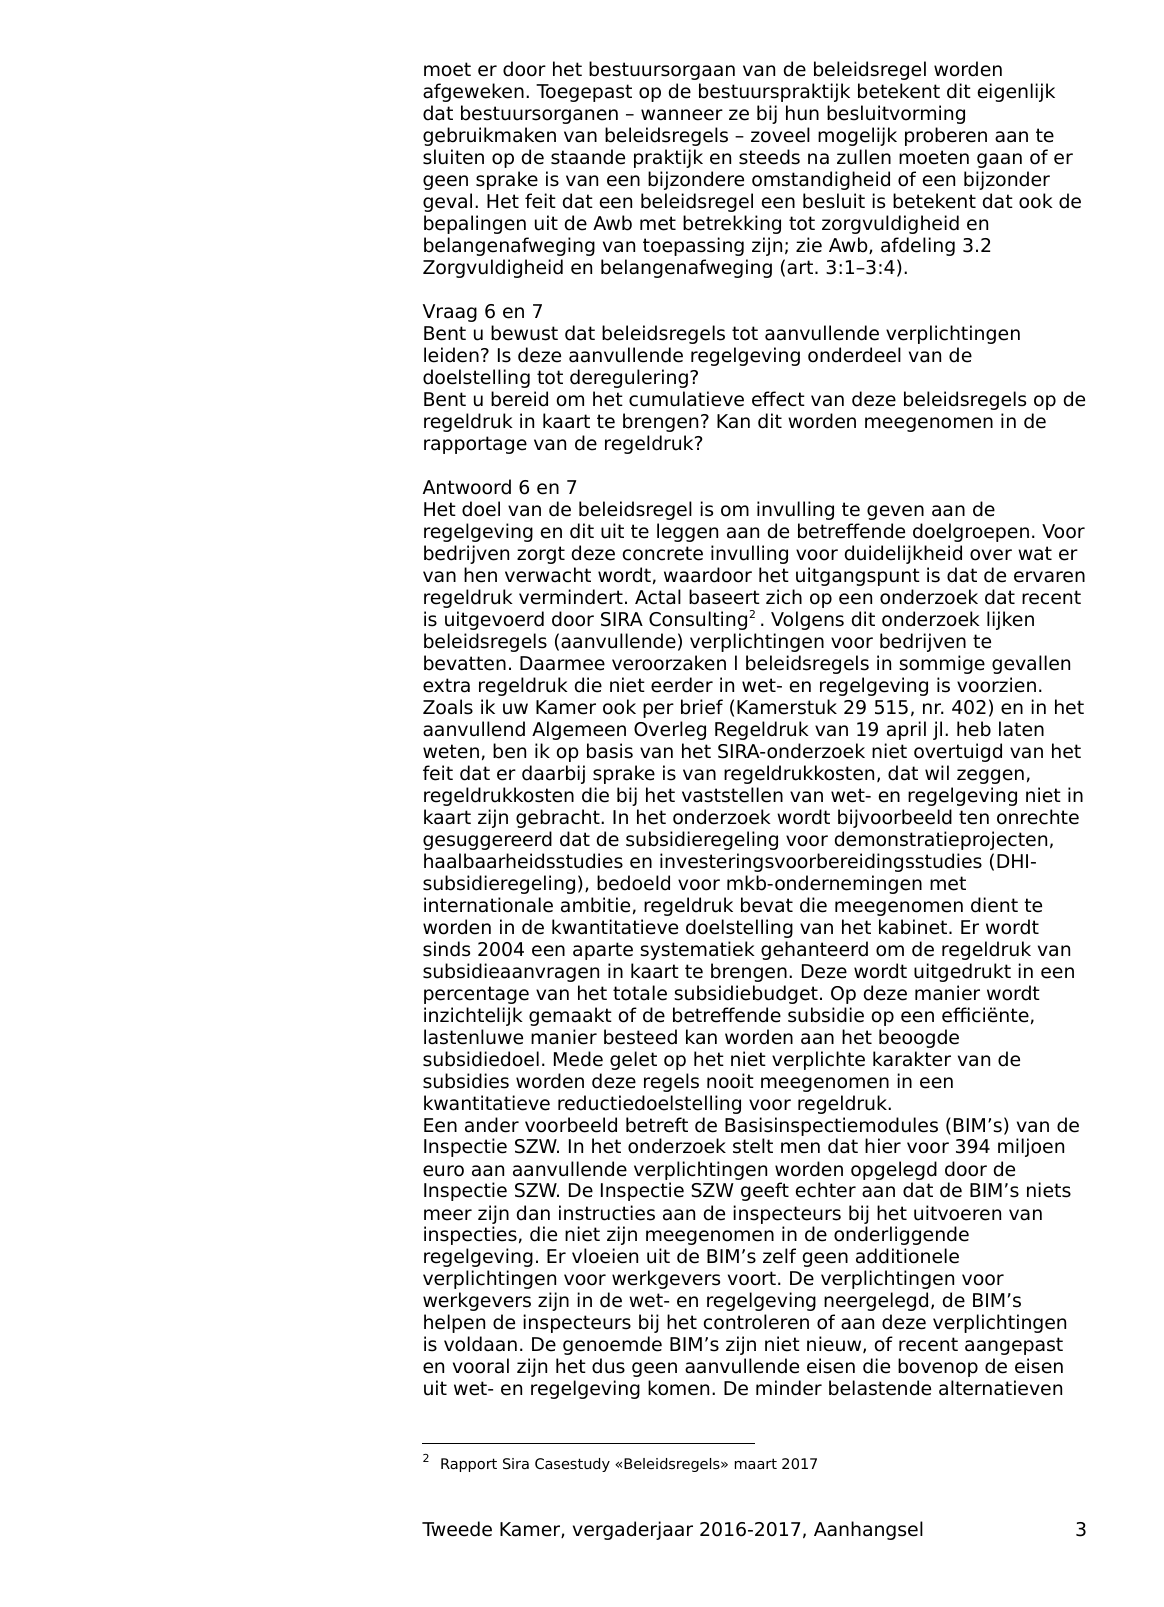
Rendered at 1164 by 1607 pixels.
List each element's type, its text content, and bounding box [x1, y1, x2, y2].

text moet er door het bestuursorgaan van de beleidsregel worden afgeweken. Toegepast op de bestuurspraktijk betekent dit eigenlijk dat bestuursorganen – wanneer ze bij hun besluitvorming gebruikmaken van beleidsregels – zoveel mogelijk proberen aan te sluiten op de staande praktijk en steeds na zullen moeten gaan of er geen sprake is van een bijzondere omstandigheid of een bijzonder geval. Het feit dat een beleidsregel een besluit is betekent dat ook de bepalingen uit de Awb met betrekking tot zorgvuldigheid en belangenafweging van toepassing zijn; zie Awb, afdeling 3.2 Zorgvuldigheid en belangenafweging (art. 3:1–3:4). [422, 59, 1087, 279]
text Bent u bewust dat beleidsregels tot aanvullende verplichtingen leiden? Is deze aanvullende regelgeving onderdeel van de doelstelling tot deregulering? [422, 323, 1087, 389]
text Bent u bereid om het cumulatieve effect van deze beleidsregels op de regeldruk in kaart te brengen? Kan dit worden meegenomen in de rapportage van de regeldruk? [422, 389, 1087, 455]
text Vraag 6 en 7 [422, 301, 1087, 323]
text Rapport Sira Casestudy «Beleidsregels» maart 2017 [422, 1452, 1087, 1474]
text Zoals ik uw Kamer ook per brief (Kamerstuk 29 515, nr. 402) en in het aanvullend Algemeen Overleg Regeldruk van 19 april jl. heb laten weten, ben ik op basis van het SIRA-onderzoek niet overtuigd van het feit dat er daarbij sprake is van regeldrukkosten, dat wil zeggen, regeldrukkosten die bij het vaststellen van wet- en regelgeving niet in kaart zijn gebracht. In het onderzoek wordt bijvoorbeeld ten onrechte gesuggereerd dat de subsidieregeling voor demonstratieprojecten, haalbaarheidsstudies en investeringsvoorbereidingsstudies (DHI-subsidieregeling), bedoeld voor mkb-ondernemingen met internationale ambitie, regeldruk bevat die meegenomen dient te worden in de kwantitatieve doelstelling van het kabinet. Er wordt sinds 2004 een aparte systematiek gehanteerd om de regeldruk van subsidieaanvragen in kaart te brengen. Deze wordt uitgedrukt in een percentage van het totale subsidiebudget. Op deze manier wordt inzichtelijk gemaakt of de betreffende subsidie op een efficiënte, lastenluwe manier besteed kan worden aan het beoogde subsidiedoel. Mede gelet op het niet verplichte karakter van de subsidies worden deze regels nooit meegenomen in een kwantitatieve reductiedoelstelling voor regeldruk. [422, 697, 1087, 1114]
text Het doel van de beleidsregel is om invulling te geven aan de regelgeving en dit uit te leggen aan de betreffende doelgroepen. Voor bedrijven zorgt deze concrete invulling voor duidelijkheid over wat er van hen verwacht wordt, waardoor het uitgangspunt is dat de ervaren regeldruk vermindert. Actal baseert zich op een onderzoek dat recent is uitgevoerd door SIRA Consulting. Volgens dit onderzoek lijken beleidsregels (aanvullende) verplichtingen voor bedrijven te bevatten. Daarmee veroorzaken l beleidsregels in sommige gevallen extra regeldruk die niet eerder in wet- en regelgeving is voorzien. [422, 499, 1087, 697]
text Een ander voorbeeld betreft de Basisinspectiemodules (BIM’s) van de Inspectie SZW. In het onderzoek stelt men dat hier voor 394 miljoen euro aan aanvullende verplichtingen worden opgelegd door de Inspectie SZW. De Inspectie SZW geeft echter aan dat de BIM’s niets meer zijn dan instructies aan de inspecteurs bij het uitvoeren van inspecties, die niet zijn meegenomen in de onderliggende regelgeving. Er vloeien uit de BIM’s zelf geen additionele verplichtingen voor werkgevers voort. De verplichtingen voor werkgevers zijn in de wet- en regelgeving neergelegd, de BIM’s helpen de inspecteurs bij het controleren of aan deze verplichtingen is voldaan. De genoemde BIM’s zijn niet nieuw, of recent aangepast en vooral zijn het dus geen aanvullende eisen die bovenop de eisen uit wet- en regelgeving komen. De minder belastende alternatieven [422, 1114, 1087, 1400]
text Antwoord 6 en 7 [422, 477, 1087, 499]
